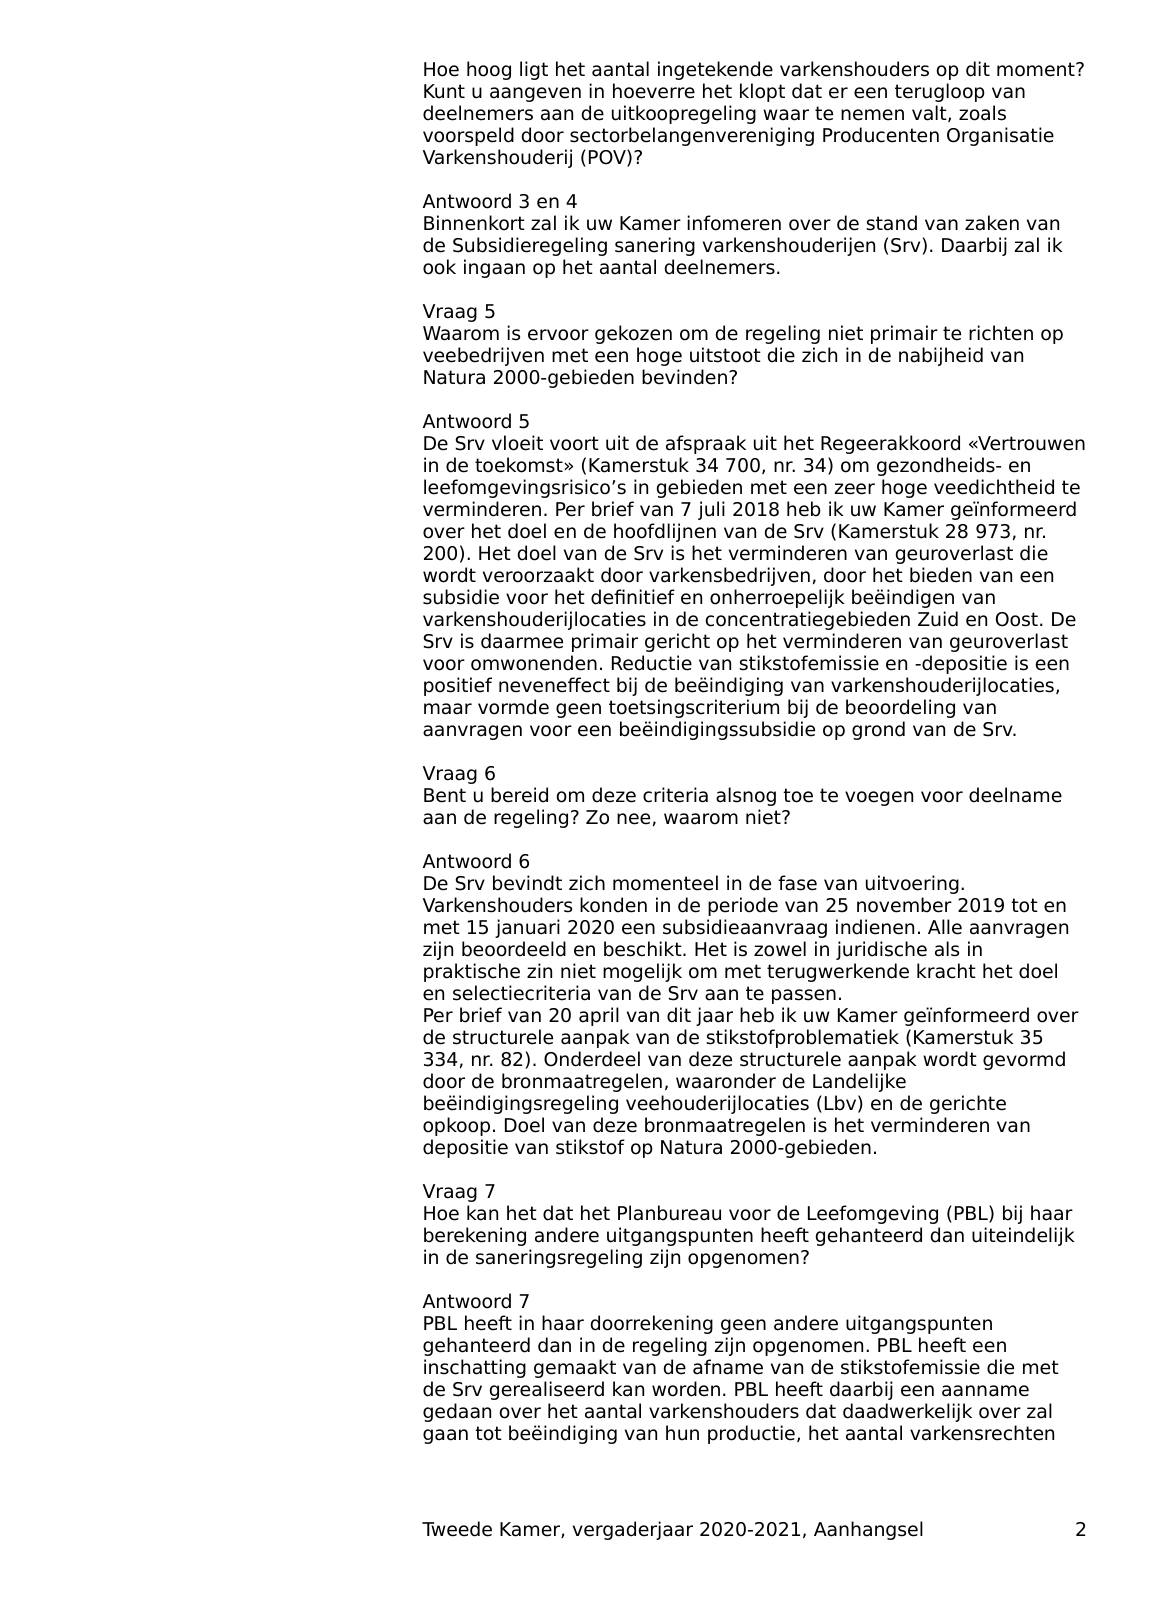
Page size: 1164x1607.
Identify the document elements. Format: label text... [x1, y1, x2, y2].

text Vraag 5 [422, 301, 1087, 323]
text Waarom is ervoor gekozen om de regeling niet primair te richten op veebedrijven met een hoge uitstoot die zich in de nabijheid van Natura 2000-gebieden bevinden? [422, 323, 1087, 389]
text Binnenkort zal ik uw Kamer infomeren over de stand van zaken van de Subsidieregeling sanering varkenshouderijen (Srv). Daarbij zal ik ook ingaan op het aantal deelnemers. [422, 213, 1087, 279]
text Antwoord 5 [422, 411, 1087, 433]
text PBL heeft in haar doorrekening geen andere uitgangspunten gehanteerd dan in de regeling zijn opgenomen. PBL heeft een inschatting gemaakt van de afname van de stikstofemissie die met de Srv gerealiseerd kan worden. PBL heeft daarbij een aanname gedaan over het aantal varkenshouders dat daadwerkelijk over zal gaan tot beëindiging van hun productie, het aantal varkensrechten [422, 1313, 1087, 1445]
text Bent u bereid om deze criteria alsnog toe te voegen voor deelname aan de regeling? Zo nee, waarom niet? [422, 785, 1087, 829]
text Hoe hoog ligt het aantal ingetekende varkenshouders op dit moment? [422, 59, 1087, 81]
text De Srv bevindt zich momenteel in de fase van uitvoering. Varkenshouders konden in de periode van 25 november 2019 tot en met 15 januari 2020 een subsidieaanvraag indienen. Alle aanvragen zijn beoordeeld en beschikt. Het is zowel in juridische als in praktische zin niet mogelijk om met terugwerkende kracht het doel en selectiecriteria van de Srv aan te passen. [422, 873, 1087, 1005]
text Antwoord 3 en 4 [422, 191, 1087, 213]
text Antwoord 6 [422, 851, 1087, 873]
text Antwoord 7 [422, 1291, 1087, 1313]
text Kunt u aangeven in hoeverre het klopt dat er een terugloop van deelnemers aan de uitkoopregeling waar te nemen valt, zoals voorspeld door sectorbelangenvereniging Producenten Organisatie Varkenshouderij (POV)? [422, 81, 1087, 169]
text Per brief van 20 april van dit jaar heb ik uw Kamer geïnformeerd over de structurele aanpak van de stikstofproblematiek (Kamerstuk 35 334, nr. 82). Onderdeel van deze structurele aanpak wordt gevormd door de bronmaatregelen, waaronder de Landelijke beëindigingsregeling veehouderijlocaties (Lbv) en de gerichte opkoop. Doel van deze bronmaatregelen is het verminderen van depositie van stikstof op Natura 2000-gebieden. [422, 1005, 1087, 1159]
text De Srv vloeit voort uit de afspraak uit het Regeerakkoord «Vertrouwen in de toekomst» (Kamerstuk 34 700, nr. 34) om gezondheids- en leefomgevingsrisico’s in gebieden met een zeer hoge veedichtheid te verminderen. Per brief van 7 juli 2018 heb ik uw Kamer geïnformeerd over het doel en de hoofdlijnen van de Srv (Kamerstuk 28 973, nr. 200). Het doel van de Srv is het verminderen van geuroverlast die wordt veroorzaakt door varkensbedrijven, door het bieden van een subsidie voor het definitief en onherroepelijk beëindigen van varkenshouderijlocaties in de concentratiegebieden Zuid en Oost. De Srv is daarmee primair gericht op het verminderen van geuroverlast voor omwonenden. Reductie van stikstofemissie en -depositie is een positief neveneffect bij de beëindiging van varkenshouderijlocaties, maar vormde geen toetsingscriterium bij de beoordeling van aanvragen voor een beëindigingssubsidie op grond van de Srv. [422, 433, 1087, 741]
text Hoe kan het dat het Planbureau voor de Leefomgeving (PBL) bij haar berekening andere uitgangspunten heeft gehanteerd dan uiteindelijk in de saneringsregeling zijn opgenomen? [422, 1203, 1087, 1269]
text Vraag 6 [422, 763, 1087, 785]
text Vraag 7 [422, 1181, 1087, 1203]
